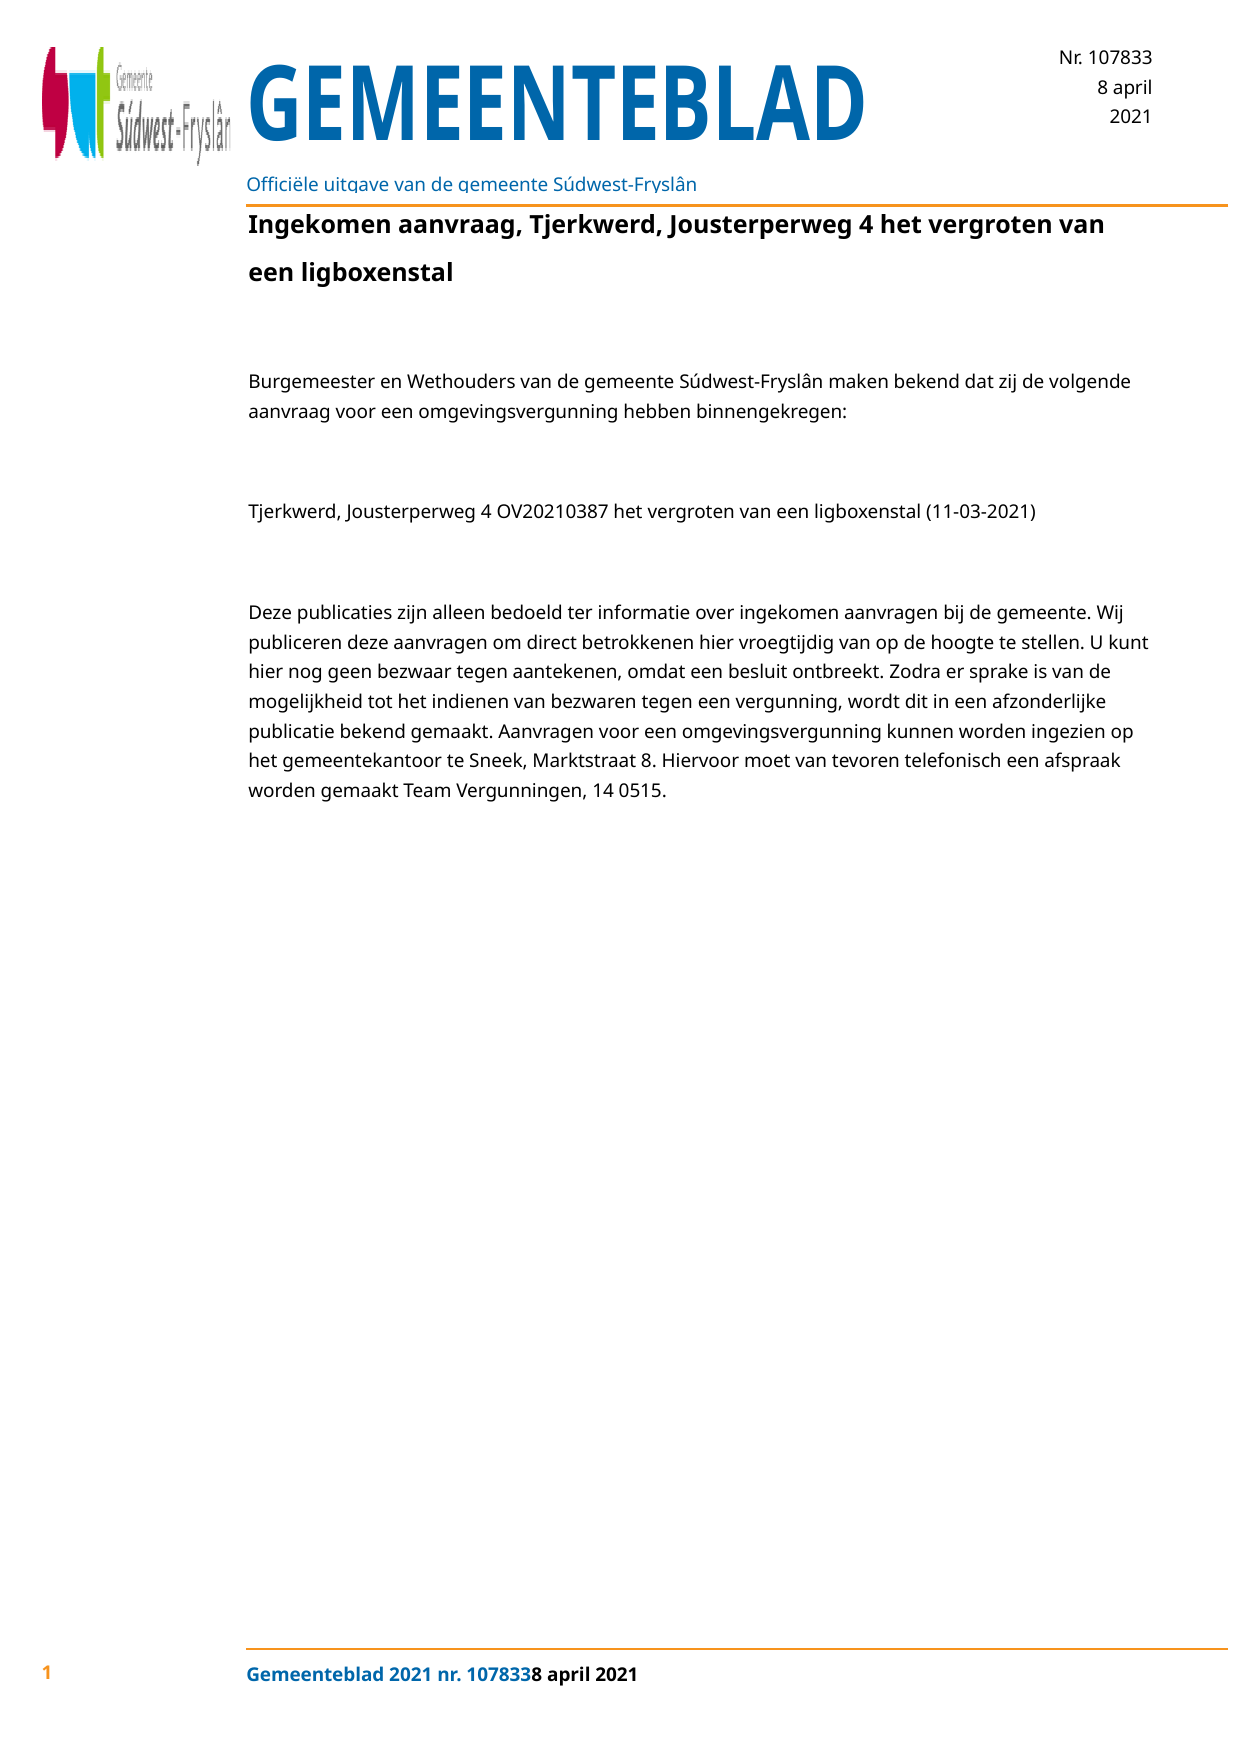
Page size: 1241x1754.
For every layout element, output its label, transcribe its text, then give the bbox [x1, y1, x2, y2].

text Deze publicaties zijn alleen bedoeld ter informatie over ingekomen aanvragen bij de gemeente. Wij publiceren deze aanvragen om direct betrokkenen hier vroegtijdig van op de hoogte te stellen. U kunt hier nog geen bezwaar tegen aantekenen, omdat een besluit ontbreekt. Zodra er sprake is van de mogelijkheid tot het indienen van bezwaren tegen een vergunning, wordt dit in een afzonderlijke publicatie bekend gemaakt. Aanvragen voor een omgevingsvergunning kunnen worden ingezien op het gemeentekantoor te Sneek, Marktstraat 8. Hiervoor moet van tevoren telefonisch een afspraak worden gemaakt Team Vergunningen, 14 0515. [248, 599, 1152, 803]
text Burgemeester en Wethouders van de gemeente Súdwest-Fryslân maken bekend dat zij de volgende aanvraag voor een omgevingsvergunning hebben binnengekregen: [248, 368, 1152, 424]
picture [41, 47, 231, 172]
text Tjerkwerd, Jousterperweg 4 OV20210387 het vergroten van een ligboxenstal (11-03-2021) [248, 499, 1152, 524]
text Ingekomen aanvraag, Tjerkwerd, Jousterperweg 4 het vergroten van een ligboxenstal [248, 207, 1152, 288]
